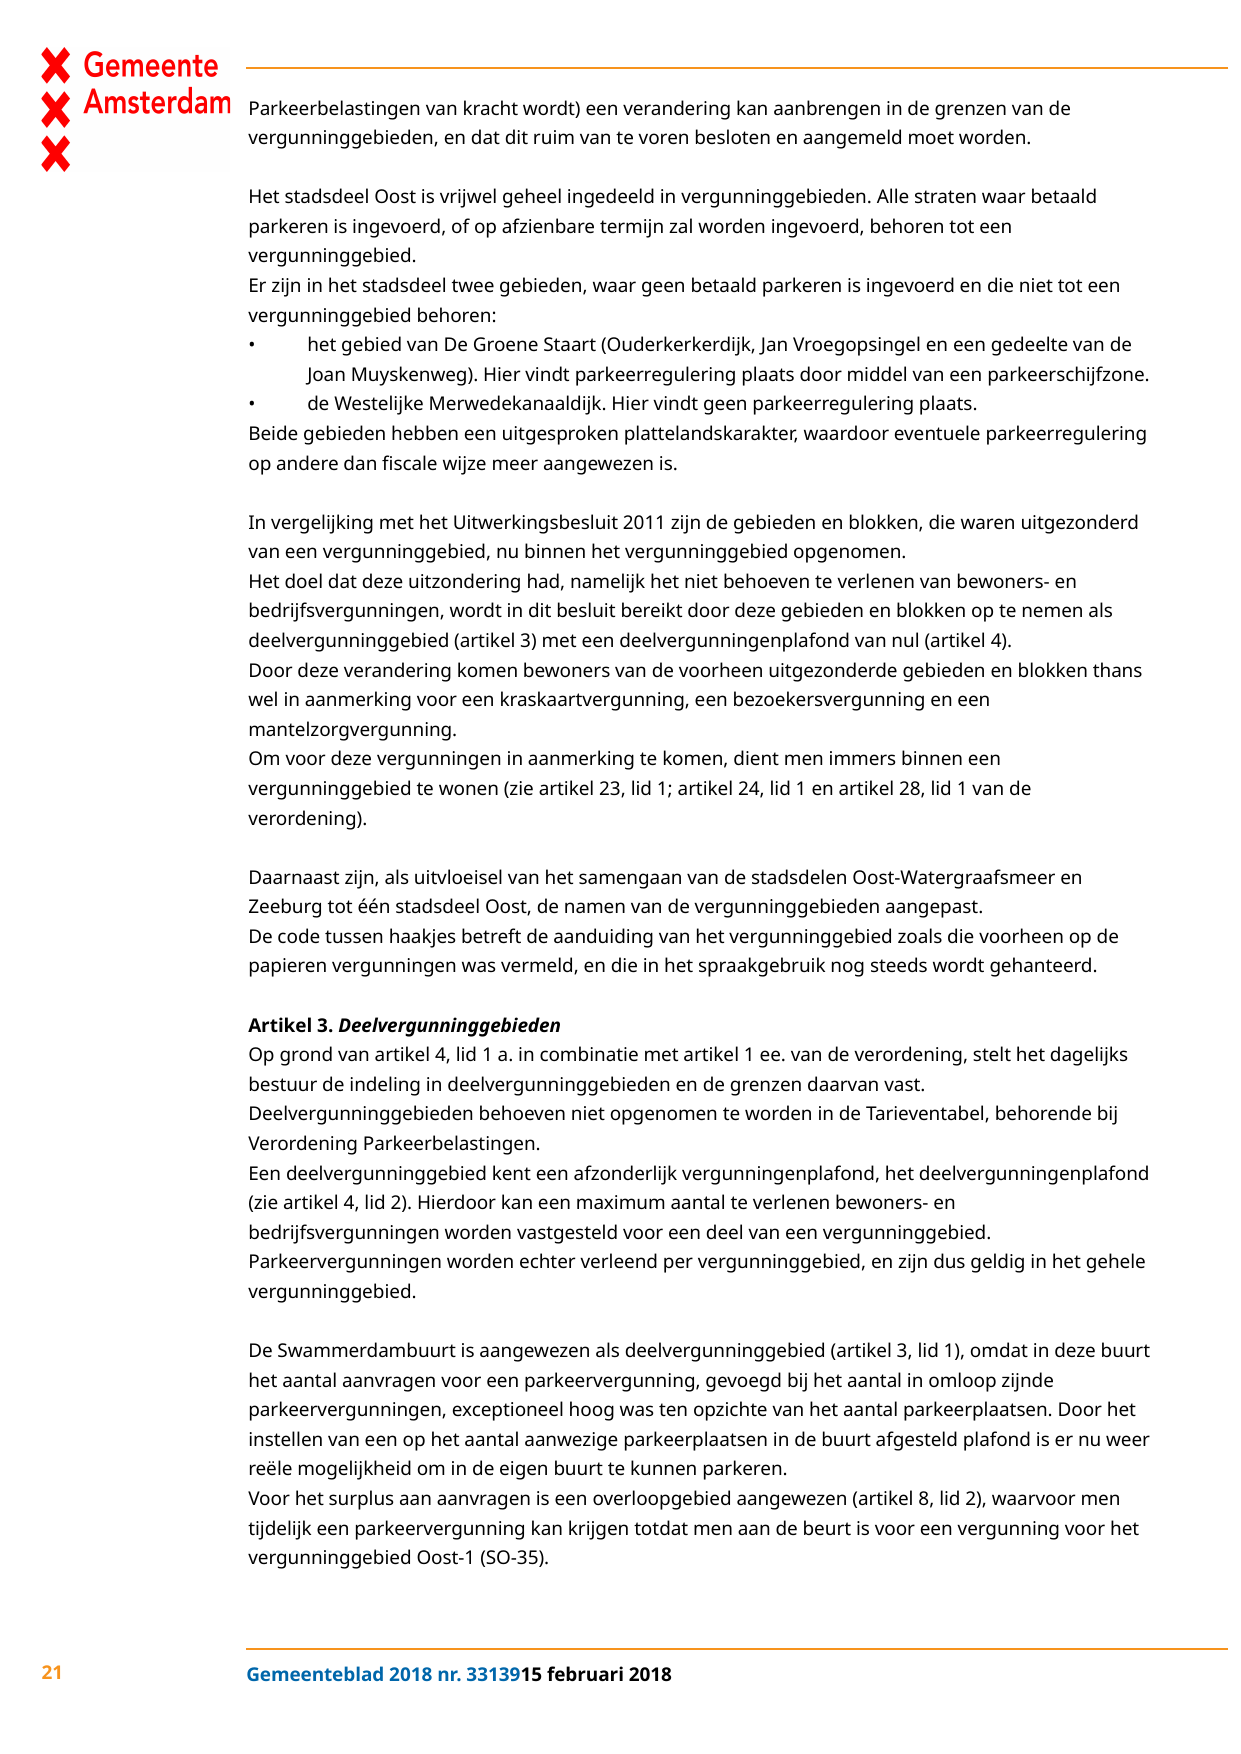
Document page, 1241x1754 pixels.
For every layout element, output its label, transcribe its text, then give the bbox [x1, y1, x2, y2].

text Parkeervergunningen worden echter verleend per vergunninggebied, en zijn dus geldig in het gehele vergunninggebied. [248, 1248, 1152, 1304]
text Daarnaast zijn, als uitvloeisel van het samengaan van de stadsdelen Oost-Watergraafsmeer en Zeeburg tot één stadsdeel Oost, de namen van de vergunninggebieden aangepast. [248, 864, 1152, 919]
text Beide gebieden hebben een uitgesproken plattelandskarakter, waardoor eventuele parkeerregulering op andere dan fiscale wijze meer aangewezen is. [248, 420, 1152, 476]
text De Swammerdambuurt is aangewezen als deelvergunninggebied (artikel 3, lid 1), omdat in deze buurt het aantal aanvragen voor een parkeervergunning, gevoegd bij het aantal in omloop zijnde parkeervergunningen, exceptioneel hoog was ten opzichte van het aantal parkeerplaatsen. Door het instellen van een op het aantal aanwezige parkeerplaatsen in de buurt afgesteld plafond is er nu weer reële mogelijkheid om in de eigen buurt te kunnen parkeren. [248, 1337, 1152, 1481]
text Artikel 3. Deelvergunninggebieden [248, 1012, 1152, 1038]
text Parkeerbelastingen van kracht wordt) een verandering kan aanbrengen in de grenzen van de vergunninggebieden, en dat dit ruim van te voren besloten en aangemeld moet worden. [248, 95, 1152, 150]
text In vergelijking met het Uitwerkingsbesluit 2011 zijn de gebieden en blokken, die waren uitgezonderd van een vergunninggebied, nu binnen het vergunninggebied opgenomen. [248, 509, 1152, 564]
text Op grond van artikel 4, lid 1 a. in combinatie met artikel 1 ee. van de verordening, stelt het dagelijks bestuur de indeling in deelvergunninggebieden en de grenzen daarvan vast. [248, 1041, 1152, 1097]
text De code tussen haakjes betreft de aanduiding van het vergunninggebied zoals die voorheen op de papieren vergunningen was vermeld, en die in het spraakgebruik nog steeds wordt gehanteerd. [248, 923, 1152, 978]
text Het doel dat deze uitzondering had, namelijk het niet behoeven te verlenen van bewoners- en bedrijfsvergunningen, wordt in dit besluit bereikt door deze gebieden en blokken op te nemen als deelvergunninggebied (artikel 3) met een deelvergunningenplafond van nul (artikel 4). [248, 568, 1152, 653]
text Het stadsdeel Oost is vrijwel geheel ingedeeld in vergunninggebieden. Alle straten waar betaald parkeren is ingevoerd, of op afzienbare termijn zal worden ingevoerd, behoren tot een vergunninggebied. [248, 183, 1152, 268]
list het gebied van De Groene Staart (Ouderkerkerdijk, Jan Vroegopsingel en een gedeelte van de Joan Muyskenweg). Hier vindt parkeerregulering plaats door middel van een parkeerschijfzone. [248, 331, 1152, 387]
list de Westelijke Merwedekanaaldijk. Hier vindt geen parkeerregulering plaats. [248, 391, 1152, 416]
text Deelvergunninggebieden behoeven niet opgenomen te worden in de Tarieventabel, behorende bij Verordening Parkeerbelastingen. [248, 1101, 1152, 1156]
text Om voor deze vergunningen in aanmerking te komen, dient men immers binnen een vergunninggebied te wonen (zie artikel 23, lid 1; artikel 24, lid 1 en artikel 28, lid 1 van de verordening). [248, 746, 1152, 831]
text Door deze verandering komen bewoners van de voorheen uitgezonderde gebieden en blokken thans wel in aanmerking voor een kraskaartvergunning, een bezoekersvergunning en een mantelzorgvergunning. [248, 657, 1152, 742]
text Er zijn in het stadsdeel twee gebieden, waar geen betaald parkeren is ingevoerd en die niet tot een vergunninggebied behoren: [248, 272, 1152, 328]
text Voor het surplus aan aanvragen is een overloopgebied aangewezen (artikel 8, lid 2), waarvoor men tijdelijk een parkeervergunning kan krijgen totdat men aan de beurt is voor een vergunning voor het vergunninggebied Oost-1 (SO-35). [248, 1485, 1152, 1570]
picture [41, 47, 231, 172]
text Een deelvergunninggebied kent een afzonderlijk vergunningenplafond, het deelvergunningenplafond (zie artikel 4, lid 2). Hierdoor kan een maximum aantal te verlenen bewoners- en bedrijfsvergunningen worden vastgesteld voor een deel van een vergunninggebied. [248, 1160, 1152, 1245]
